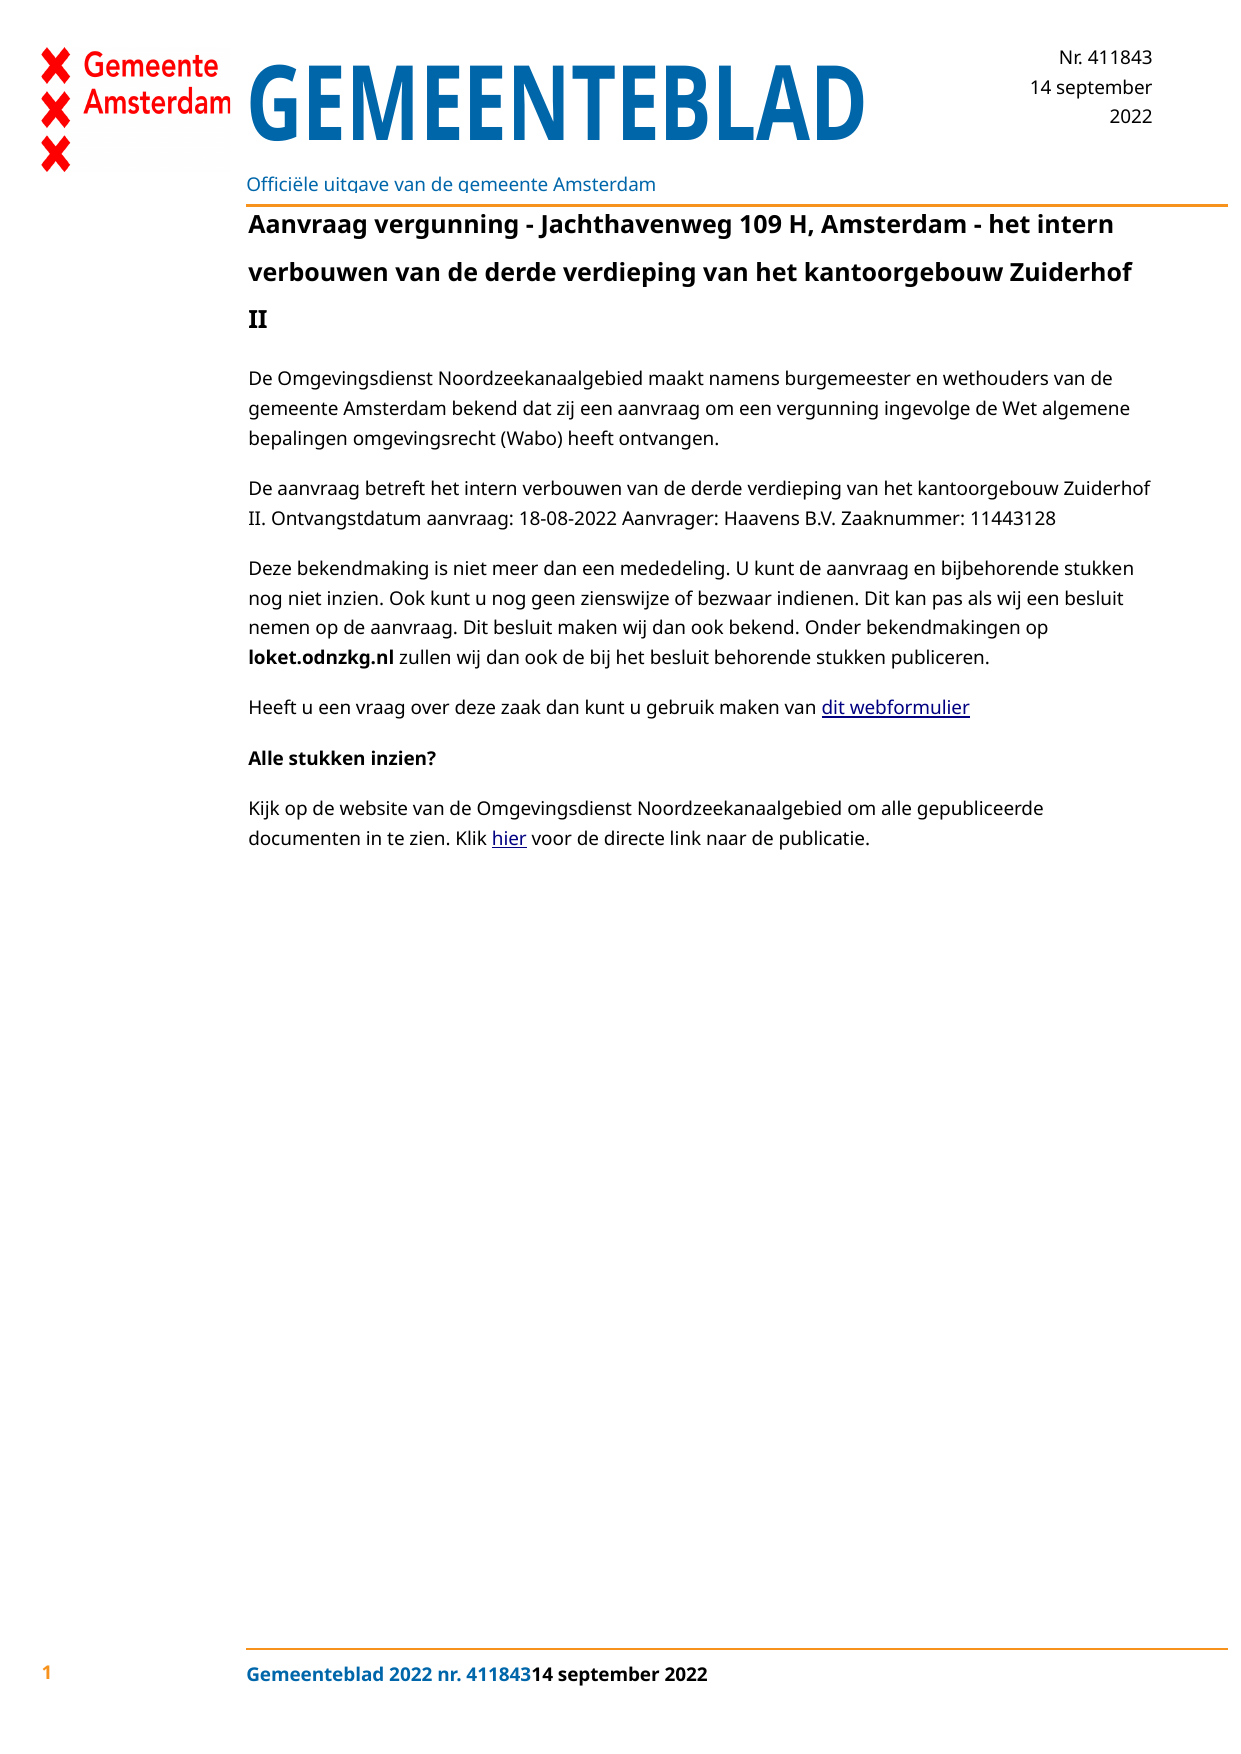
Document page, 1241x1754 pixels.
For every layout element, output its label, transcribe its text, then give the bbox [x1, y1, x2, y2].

text Alle stukken inzien? [248, 745, 1152, 770]
picture [41, 47, 231, 172]
text De aanvraag betreft het intern verbouwen van de derde verdieping van het kantoorgebouw Zuiderhof II. Ontvangstdatum aanvraag: 18-08-2022 Aanvrager: Haavens B.V. Zaaknummer: 11443128 [248, 475, 1152, 530]
text Kijk op de website van de Omgevingsdienst Noordzeekanaalgebied om alle gepubliceerde documenten in te zien. Klik hier voor de directe link naar de publicatie. [248, 795, 1152, 850]
text Deze bekendmaking is niet meer dan een mededeling. U kunt de aanvraag en bijbehorende stukken nog niet inzien. Ook kunt u nog geen zienswijze of bezwaar indienen. Dit kan pas als wij een besluit nemen op de aanvraag. Dit besluit maken wij dan ook bekend. Onder bekendmakingen op loket.odnzkg.nl zullen wij dan ook de bij het besluit behorende stukken publiceren. [248, 555, 1152, 669]
text Heeft u een vraag over deze zaak dan kunt u gebruik maken van dit webformulier [248, 694, 1152, 720]
text De Omgevingsdienst Noordzeekanaalgebied maakt namens burgemeester en wethouders van de gemeente Amsterdam bekend dat zij een aanvraag om een vergunning ingevolge de Wet algemene bepalingen omgevingsrecht (Wabo) heeft ontvangen. [248, 366, 1152, 450]
text Aanvraag vergunning - Jachthavenweg 109 H, Amsterdam - het intern verbouwen van de derde verdieping van het kantoorgebouw Zuiderhof II [248, 207, 1152, 336]
